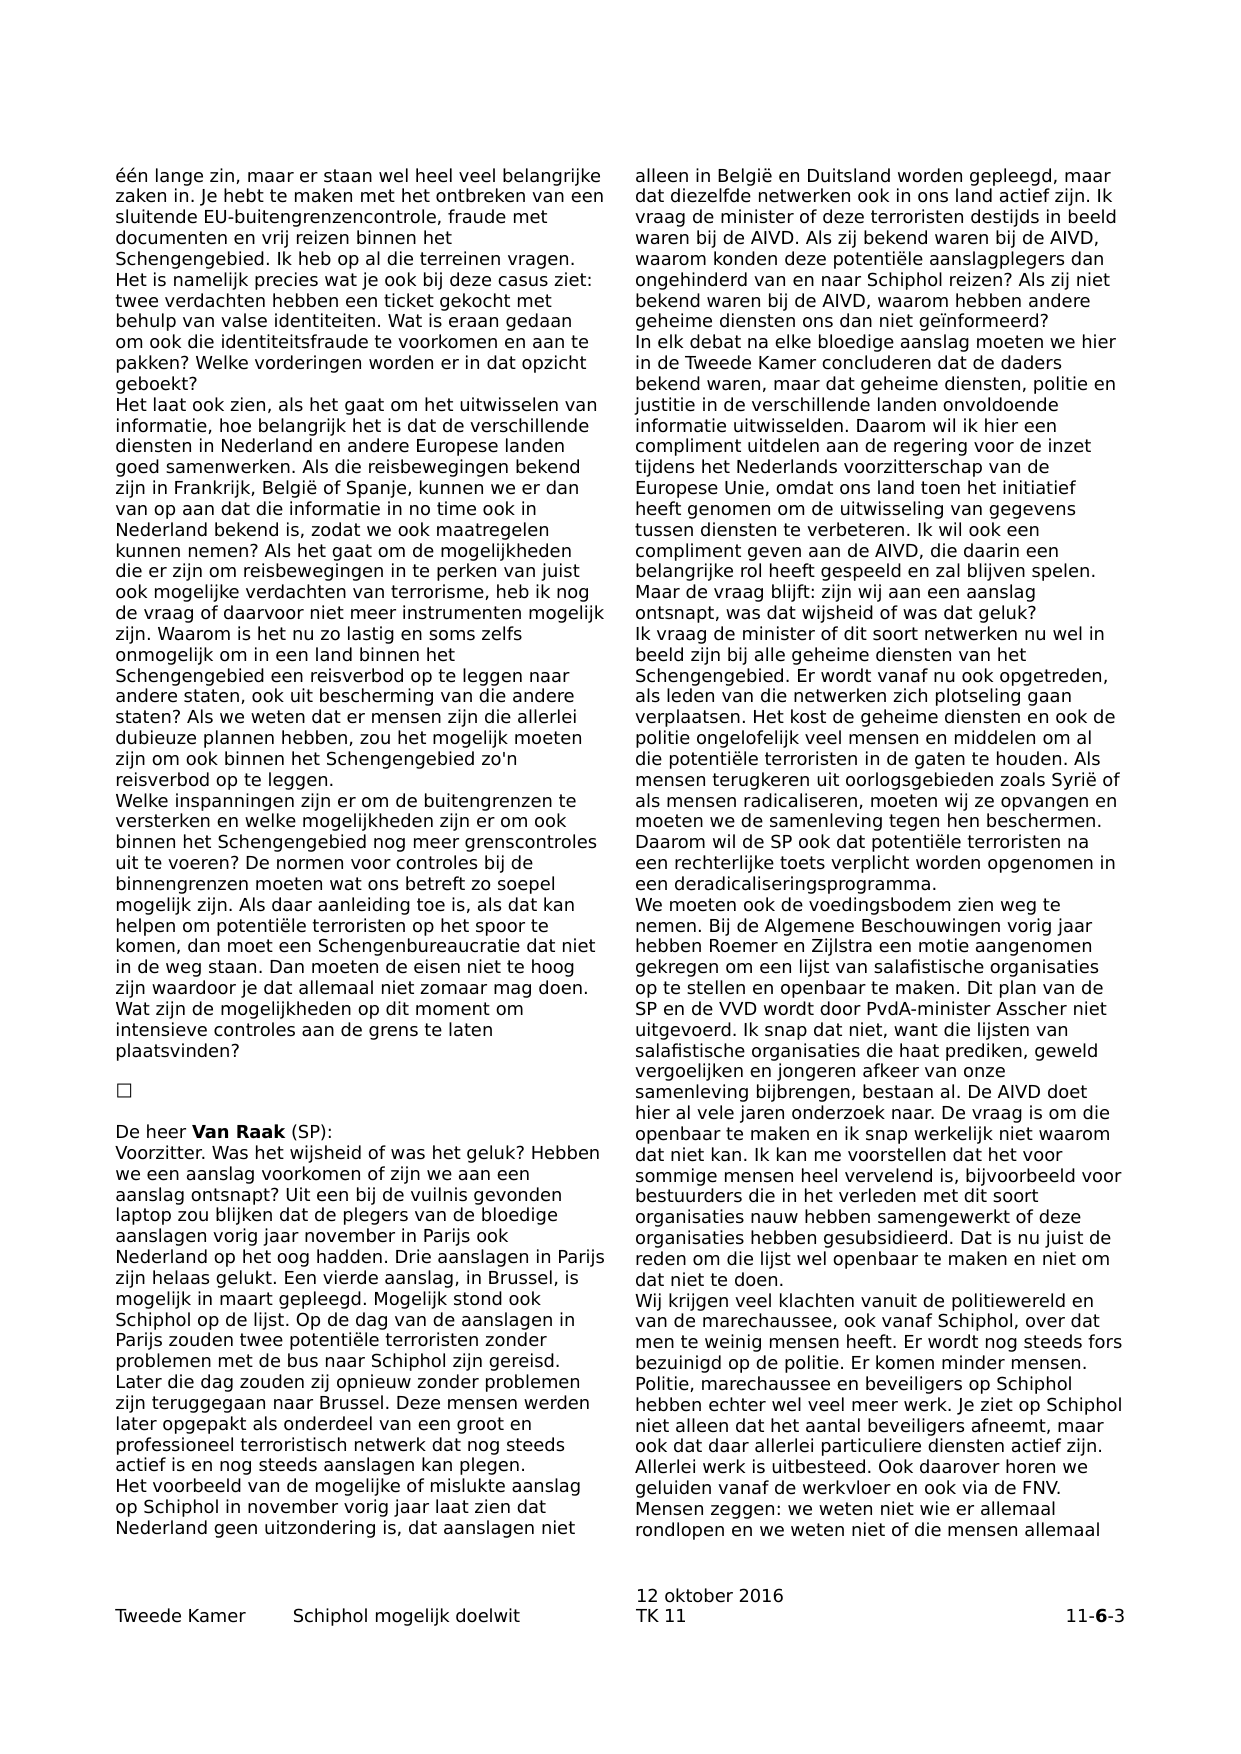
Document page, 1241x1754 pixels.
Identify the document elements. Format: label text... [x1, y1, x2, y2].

text Welke inspanningen zijn er om de buitengrenzen te versterken en welke mogelijkheden zijn er om ook binnen het Schengengebied nog meer grenscontroles uit te voeren? De normen voor controles bij de binnengrenzen moeten wat ons betreft zo soepel mogelijk zijn. Als daar aanleiding toe is, als dat kan helpen om potentiële terroristen op het spoor te komen, dan moet een Schengenbureaucratie dat niet in de weg staan. Dan moeten de eisen niet te hoog zijn waardoor je dat allemaal niet zomaar mag doen. Wat zijn de mogelijkheden op dit moment om intensieve controles aan de grens te laten plaatsvinden? [115, 790, 605, 1061]
text Het laat ook zien, als het gaat om het uitwisselen van informatie, hoe belangrijk het is dat de verschillende diensten in Nederland en andere Europese landen goed samenwerken. Als die reisbewegingen bekend zijn in Frankrijk, België of Spanje, kunnen we er dan van op aan dat die informatie in no time ook in Nederland bekend is, zodat we ook maatregelen kunnen nemen? Als het gaat om de mogelijkheden die er zijn om reisbewegingen in te perken van juist ook mogelijke verdachten van terrorisme, heb ik nog de vraag of daarvoor niet meer instrumenten mogelijk zijn. Waarom is het nu zo lastig en soms zelfs onmogelijk om in een land binnen het Schengengebied een reisverbod op te leggen naar andere staten, ook uit bescherming van die andere staten? Als we weten dat er mensen zijn die allerlei dubieuze plannen hebben, zou het mogelijk moeten zijn om ook binnen het Schengengebied zo'n reisverbod op te leggen. [115, 394, 605, 790]
text één lange zin, maar er staan wel heel veel belangrijke zaken in. Je hebt te maken met het ontbreken van een sluitende EU-buitengrenzencontrole, fraude met documenten en vrij reizen binnen het Schengengebied. Ik heb op al die terreinen vragen. [115, 165, 605, 269]
text alleen in België en Duitsland worden gepleegd, maar dat diezelfde netwerken ook in ons land actief zijn. Ik vraag de minister of deze terroristen destijds in beeld waren bij de AIVD. Als zij bekend waren bij de AIVD, waarom konden deze potentiële aanslagplegers dan ongehinderd van en naar Schiphol reizen? Als zij niet bekend waren bij de AIVD, waarom hebben andere geheime diensten ons dan niet geïnformeerd? [635, 165, 1125, 332]
text Ik vraag de minister of dit soort netwerken nu wel in beeld zijn bij alle geheime diensten van het Schengengebied. Er wordt vanaf nu ook opgetreden, als leden van die netwerken zich plotseling gaan verplaatsen. Het kost de geheime diensten en ook de politie ongelofelijk veel mensen en middelen om al die potentiële terroristen in de gaten te houden. Als mensen terugkeren uit oorlogsgebieden zoals Syrië of als mensen radicaliseren, moeten wij ze opvangen en moeten we de samenleving tegen hen beschermen. Daarom wil de SP ook dat potentiële terroristen na een rechterlijke toets verplicht worden opgenomen in een deradicaliseringsprogramma. [635, 624, 1125, 894]
text ⬜ [115, 1081, 605, 1102]
text In elk debat na elke bloedige aanslag moeten we hier in de Tweede Kamer concluderen dat de daders bekend waren, maar dat geheime diensten, politie en justitie in de verschillende landen onvoldoende informatie uitwisselden. Daarom wil ik hier een compliment uitdelen aan de regering voor de inzet tijdens het Nederlands voorzitterschap van de Europese Unie, omdat ons land toen het initiatief heeft genomen om de uitwisseling van gegevens tussen diensten te verbeteren. Ik wil ook een compliment geven aan de AIVD, die daarin een belangrijke rol heeft gespeeld en zal blijven spelen. Maar de vraag blijft: zijn wij aan een aanslag ontsnapt, was dat wijsheid of was dat geluk? [635, 332, 1125, 624]
text Voorzitter. Was het wijsheid of was het geluk? Hebben we een aanslag voorkomen of zijn we aan een aanslag ontsnapt? Uit een bij de vuilnis gevonden laptop zou blijken dat de plegers van de bloedige aanslagen vorig jaar november in Parijs ook Nederland op het oog hadden. Drie aanslagen in Parijs zijn helaas gelukt. Een vierde aanslag, in Brussel, is mogelijk in maart gepleegd. Mogelijk stond ook Schiphol op de lijst. Op de dag van de aanslagen in Parijs zouden twee potentiële terroristen zonder problemen met de bus naar Schiphol zijn gereisd. Later die dag zouden zij opnieuw zonder problemen zijn teruggegaan naar Brussel. Deze mensen werden later opgepakt als onderdeel van een groot en professioneel terroristisch netwerk dat nog steeds actief is en nog steeds aanslagen kan plegen. [115, 1143, 605, 1476]
text Het is namelijk precies wat je ook bij deze casus ziet: twee verdachten hebben een ticket gekocht met behulp van valse identiteiten. Wat is eraan gedaan om ook die identiteitsfraude te voorkomen en aan te pakken? Welke vorderingen worden er in dat opzicht geboekt? [115, 269, 605, 394]
text Wij krijgen veel klachten vanuit de politiewereld en van de marechaussee, ook vanaf Schiphol, over dat men te weinig mensen heeft. Er wordt nog steeds fors bezuinigd op de politie. Er komen minder mensen. Politie, marechaussee en beveiligers op Schiphol hebben echter wel veel meer werk. Je ziet op Schiphol niet alleen dat het aantal beveiligers afneemt, maar ook dat daar allerlei particuliere diensten actief zijn. Allerlei werk is uitbesteed. Ook daarover horen we geluiden vanaf de werkvloer en ook via de FNV. Mensen zeggen: we weten niet wie er allemaal rondlopen en we weten niet of die mensen allemaal [635, 1290, 1125, 1540]
text We moeten ook de voedingsbodem zien weg te nemen. Bij de Algemene Beschouwingen vorig jaar hebben Roemer en Zijlstra een motie aangenomen gekregen om een lijst van salafistische organisaties op te stellen en openbaar te maken. Dit plan van de SP en de VVD wordt door PvdA-minister Asscher niet uitgevoerd. Ik snap dat niet, want die lijsten van salafistische organisaties die haat prediken, geweld vergoelijken en jongeren afkeer van onze samenleving bijbrengen, bestaan al. De AIVD doet hier al vele jaren onderzoek naar. De vraag is om die openbaar te maken en ik snap werkelijk niet waarom dat niet kan. Ik kan me voorstellen dat het voor sommige mensen heel vervelend is, bijvoorbeeld voor bestuurders die in het verleden met dit soort organisaties nauw hebben samengewerkt of deze organisaties hebben gesubsidieerd. Dat is nu juist de reden om die lijst wel openbaar te maken en niet om dat niet te doen. [635, 894, 1125, 1290]
text Het voorbeeld van de mogelijke of mislukte aanslag op Schiphol in november vorig jaar laat zien dat Nederland geen uitzondering is, dat aanslagen niet [115, 1476, 605, 1538]
text De heer Van Raak (SP): [115, 1122, 605, 1143]
